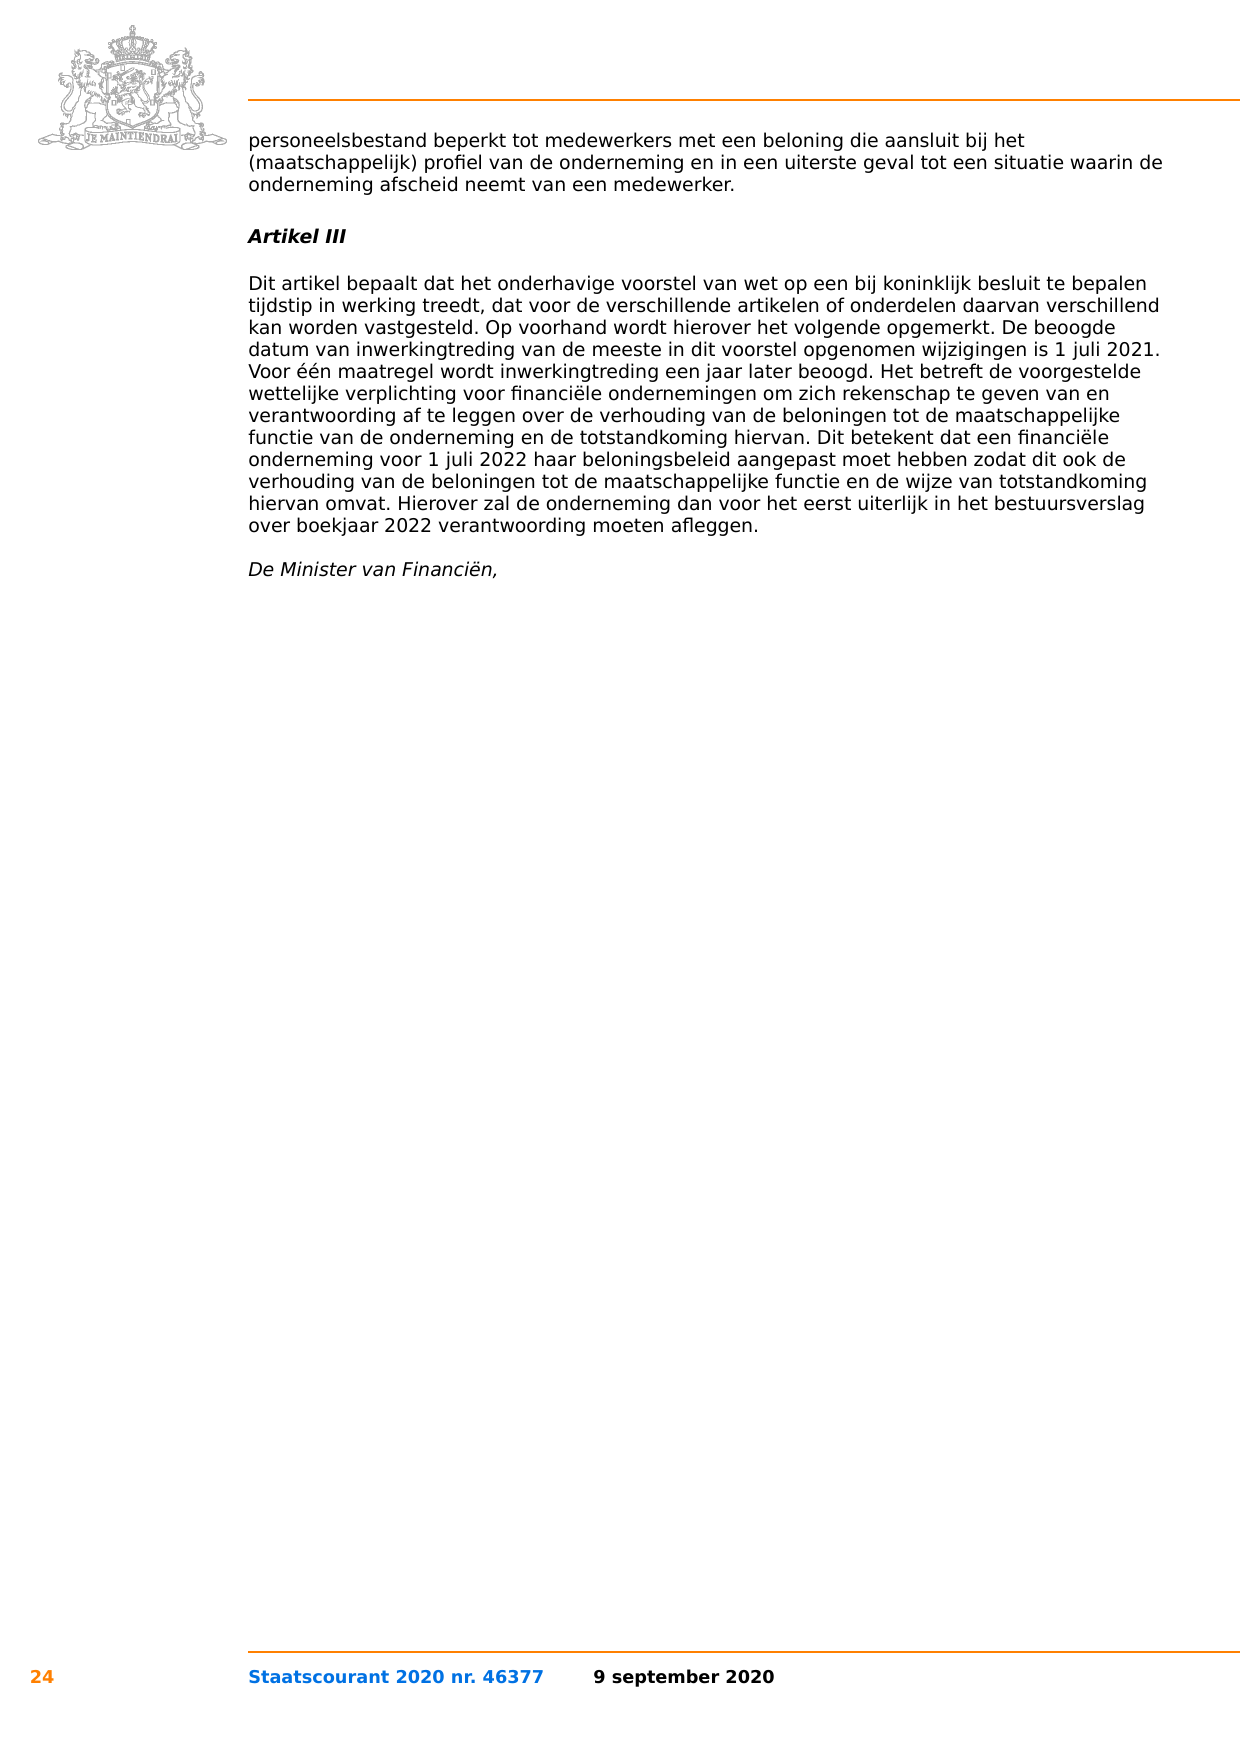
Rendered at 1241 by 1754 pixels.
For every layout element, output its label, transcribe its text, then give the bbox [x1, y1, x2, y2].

text De Minister van Financiën, [248, 558, 1163, 580]
picture [38, 25, 227, 150]
subtitle Artikel III [248, 226, 1163, 248]
text Dit artikel bepaalt dat het onderhavige voorstel van wet op een bij koninklijk besluit te bepalen tijdstip in werking treedt, dat voor de verschillende artikelen of onderdelen daarvan verschillend kan worden vastgesteld. Op voorhand wordt hierover het volgende opgemerkt. De beoogde datum van inwerkingtreding van de meeste in dit voorstel opgenomen wijzigingen is 1 juli 2021. Voor één maatregel wordt inwerkingtreding een jaar later beoogd. Het betreft de voorgestelde wettelijke verplichting voor financiële ondernemingen om zich rekenschap te geven van en verantwoording af te leggen over de verhouding van de beloningen tot de maatschappelijke functie van de onderneming en de totstandkoming hiervan. Dit betekent dat een financiële onderneming voor 1 juli 2022 haar beloningsbeleid aangepast moet hebben zodat dit ook de verhouding van de beloningen tot de maatschappelijke functie en de wijze van totstandkoming hiervan omvat. Hierover zal de onderneming dan voor het eerst uiterlijk in het bestuursverslag over boekjaar 2022 verantwoording moeten afleggen. [248, 273, 1163, 537]
text personeelsbestand beperkt tot medewerkers met een beloning die aansluit bij het (maatschappelijk) profiel van de onderneming en in een uiterste geval tot een situatie waarin de onderneming afscheid neemt van een medewerker. [248, 130, 1163, 196]
